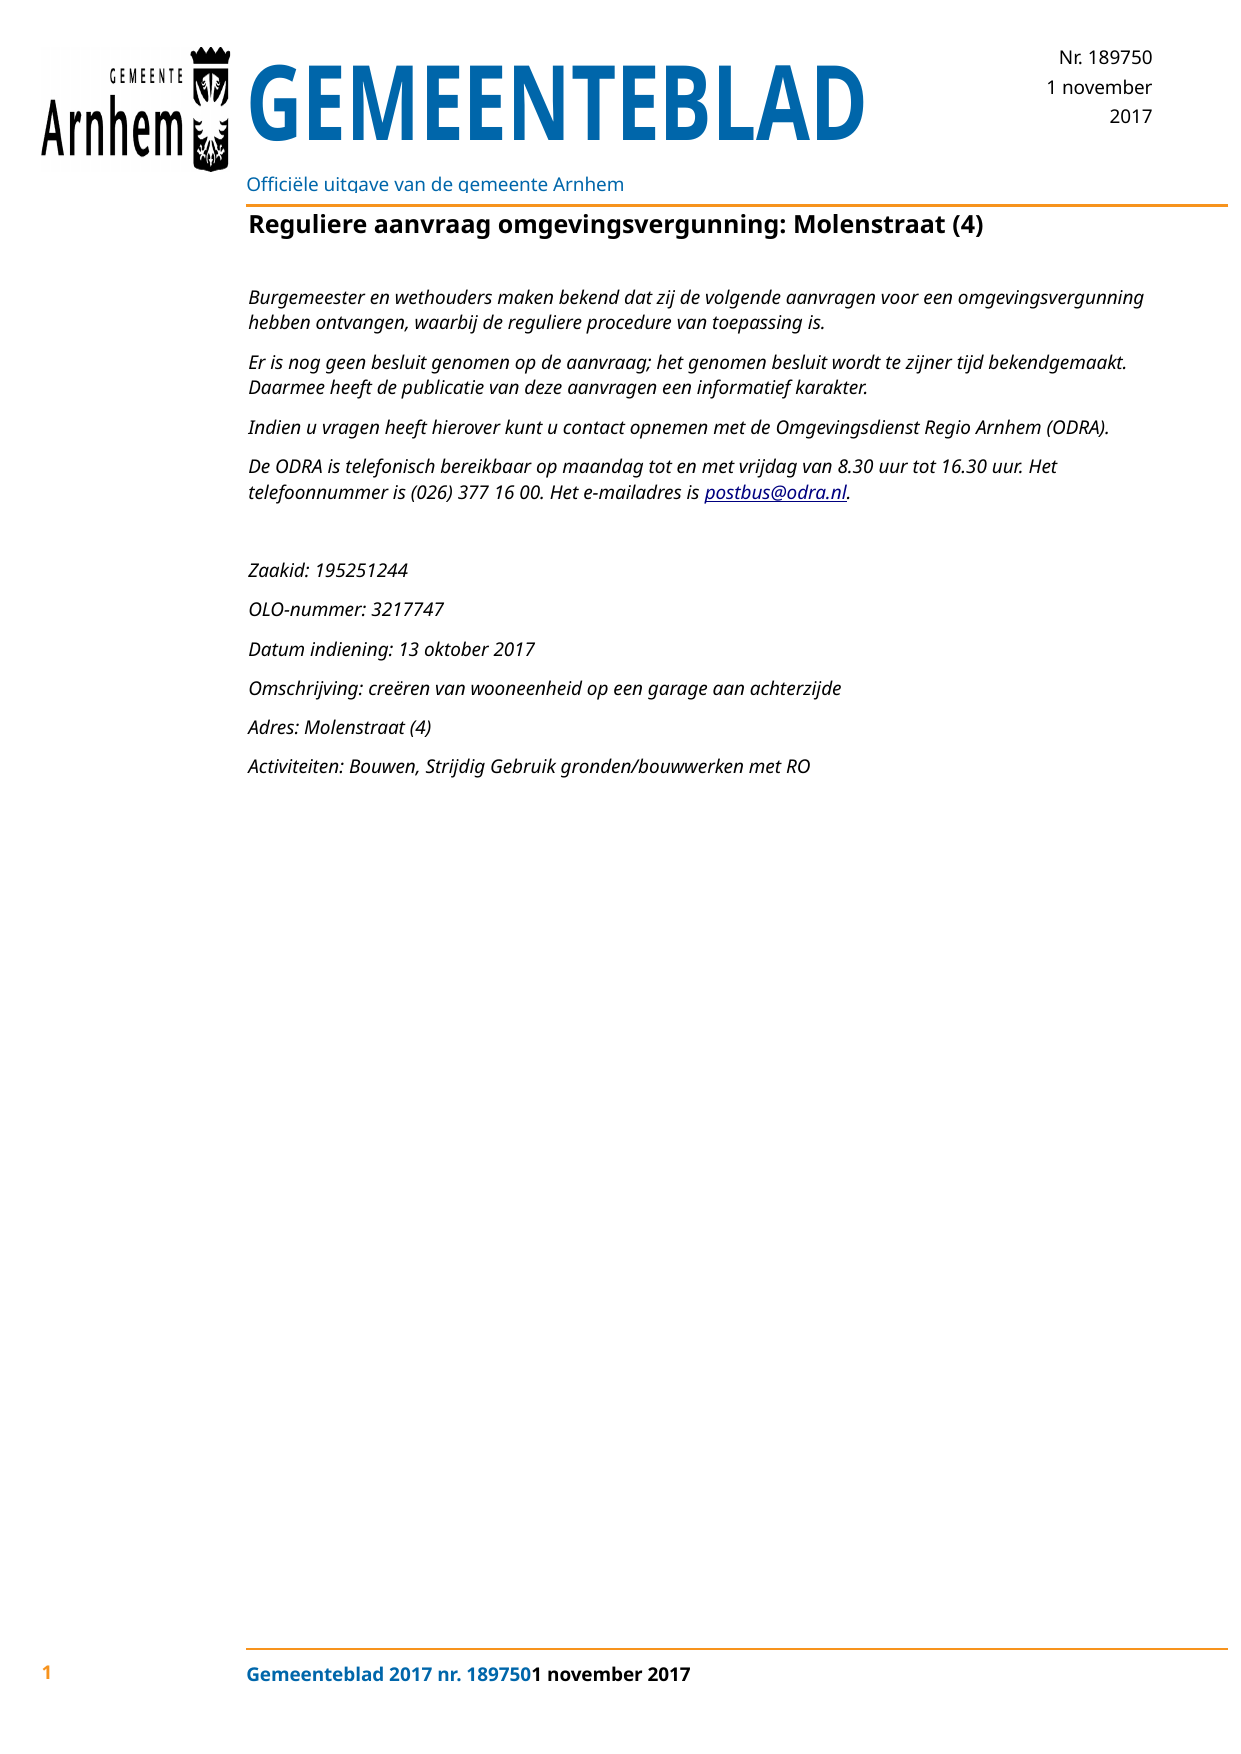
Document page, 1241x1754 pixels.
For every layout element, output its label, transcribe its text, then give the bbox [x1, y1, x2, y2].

text Zaakid: 195251244 [248, 557, 1152, 583]
text Datum indiening: 13 oktober 2017 [248, 636, 1152, 662]
text OLO-nummer: 3217747 [248, 597, 1152, 622]
text Adres: Molenstraat (4) [248, 714, 1152, 740]
picture [41, 47, 231, 172]
text Omschrijving: creëren van wooneenheid op een garage aan achterzijde [248, 675, 1152, 701]
text De ODRA is telefonisch bereikbaar op maandag tot en met vrijdag van 8.30 uur tot 16.30 uur. Het telefoonnummer is (026) 377 16 00. Het e-mailadres is postbus@odra.nl. [248, 453, 1152, 504]
text Er is nog geen besluit genomen op de aanvraag; het genomen besluit wordt te zijner tijd bekendgemaakt. Daarmee heeft de publicatie van deze aanvragen een informatief karakter. [248, 349, 1152, 400]
text Indien u vragen heeft hierover kunt u contact opnemen met de Omgevingsdienst Regio Arnhem (ODRA). [248, 414, 1152, 439]
text Burgemeester en wethouders maken bekend dat zij de volgende aanvragen voor een omgevingsvergunning hebben ontvangen, waarbij de reguliere procedure van toepassing is. [248, 284, 1152, 335]
text Activiteiten: Bouwen, Strijdig Gebruik gronden/bouwwerken met RO [248, 754, 1152, 779]
text Reguliere aanvraag omgevingsvergunning: Molenstraat (4) [248, 207, 1152, 241]
